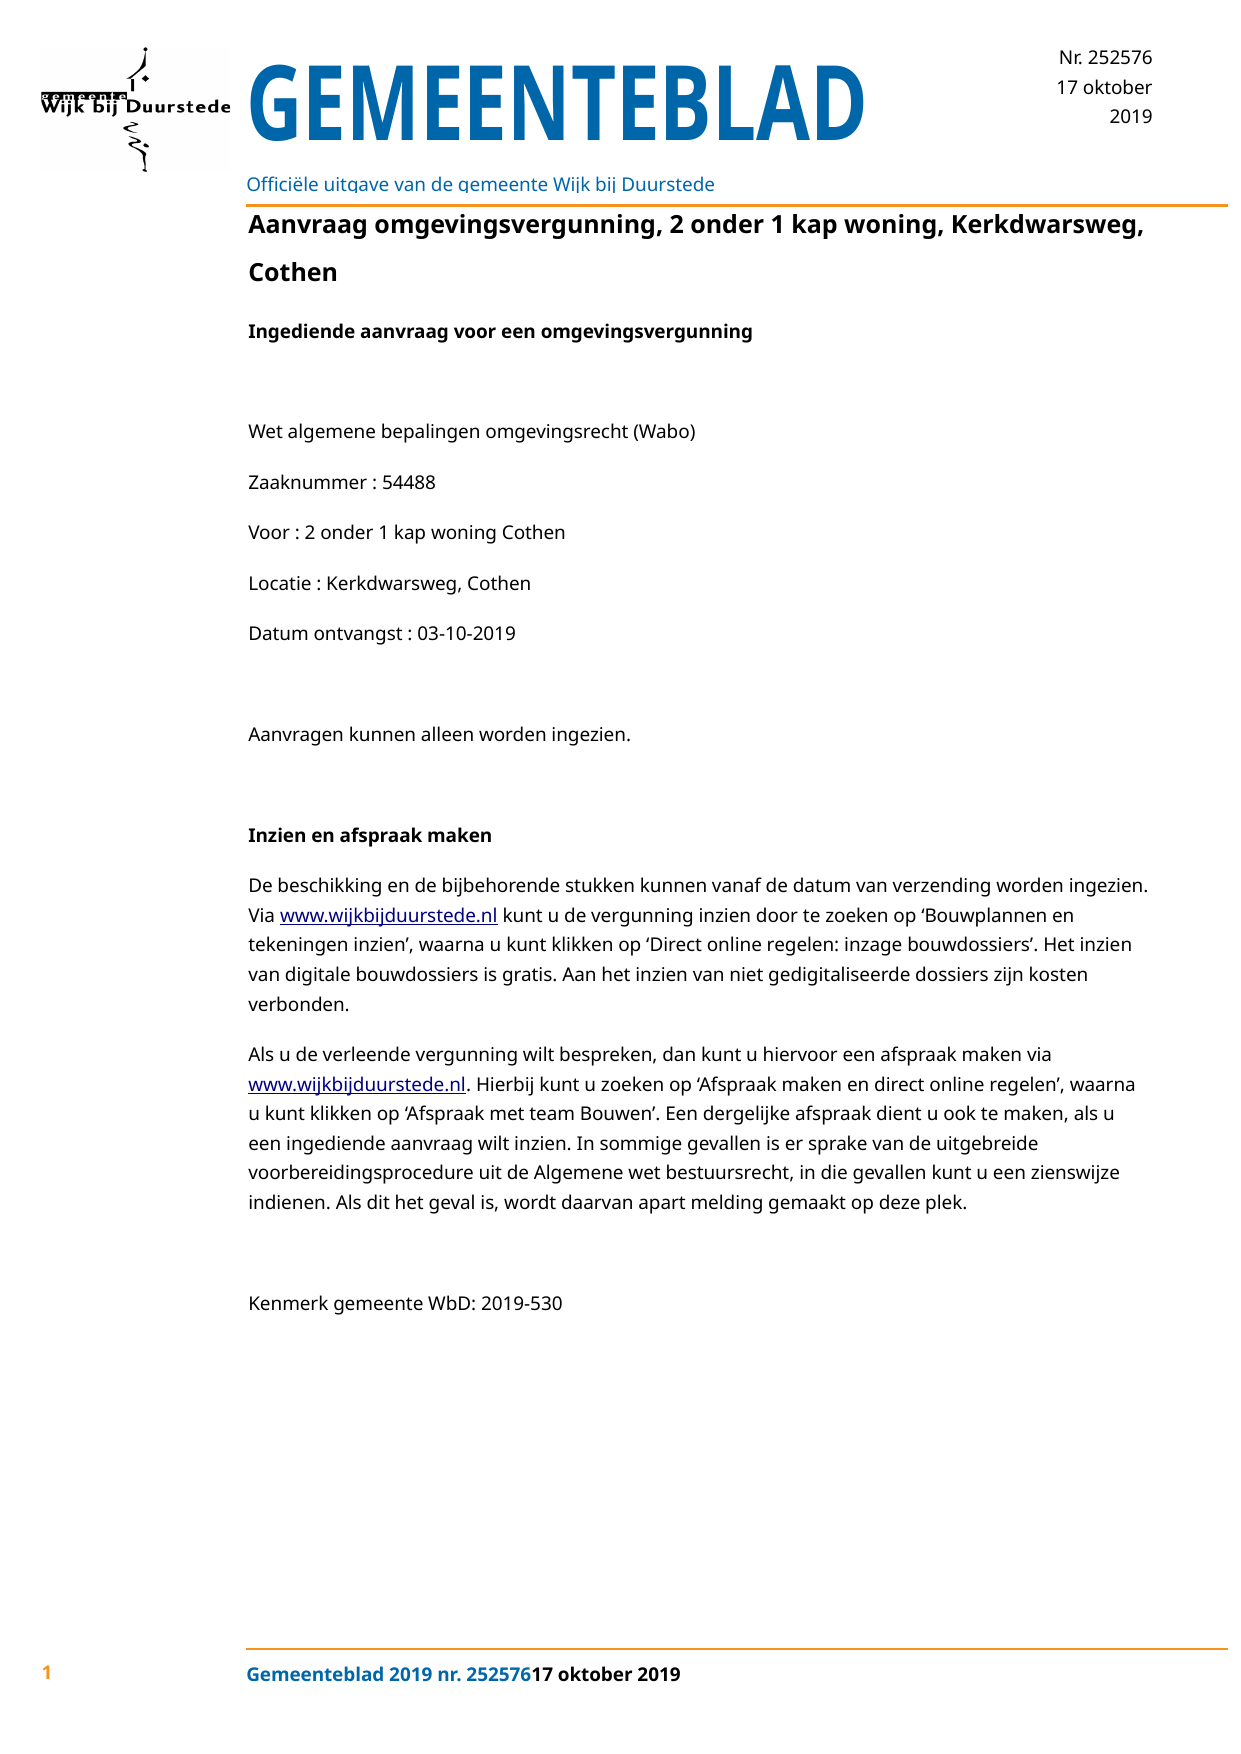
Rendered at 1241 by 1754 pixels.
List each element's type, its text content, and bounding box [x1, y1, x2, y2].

text Voor : 2 onder 1 kap woning Cothen [248, 519, 1152, 545]
text Zaaknummer : 54488 [248, 469, 1152, 495]
text Inzien en afspraak maken [248, 822, 1152, 848]
text Aanvraag omgevingsvergunning, 2 onder 1 kap woning, Kerkdwarsweg, Cothen [248, 207, 1152, 288]
text De beschikking en de bijbehorende stukken kunnen vanaf de datum van verzending worden ingezien. Via www.wijkbijduurstede.nl kunt u de vergunning inzien door te zoeken op ‘Bouwplannen en tekeningen inzien’, waarna u kunt klikken op ‘Direct online regelen: inzage bouwdossiers’. Het inzien van digitale bouwdossiers is gratis. Aan het inzien van niet gedigitaliseerde dossiers zijn kosten verbonden. [248, 872, 1152, 1017]
text Aanvragen kunnen alleen worden ingezien. [248, 721, 1152, 747]
text Locatie : Kerkdwarsweg, Cothen [248, 570, 1152, 596]
text Wet algemene bepalingen omgevingsrecht (Wabo) [248, 419, 1152, 444]
text Datum ontvangst : 03-10-2019 [248, 620, 1152, 646]
text Ingediende aanvraag voor een omgevingsvergunning [248, 318, 1152, 344]
text Als u de verleende vergunning wilt bespreken, dan kunt u hiervoor een afspraak maken via www.wijkbijduurstede.nl. Hierbij kunt u zoeken op ‘Afspraak maken en direct online regelen’, waarna u kunt klikken op ‘Afspraak met team Bouwen’. Een dergelijke afspraak dient u ook te maken, als u een ingediende aanvraag wilt inzien. In sommige gevallen is er sprake van de uitgebreide voorbereidingsprocedure uit de Algemene wet bestuursrecht, in die gevallen kunt u een zienswijze indienen. Als dit het geval is, wordt daarvan apart melding gemaakt op deze plek. [248, 1041, 1152, 1215]
text Kenmerk gemeente WbD: 2019-530 [248, 1290, 1152, 1316]
picture [41, 47, 231, 172]
